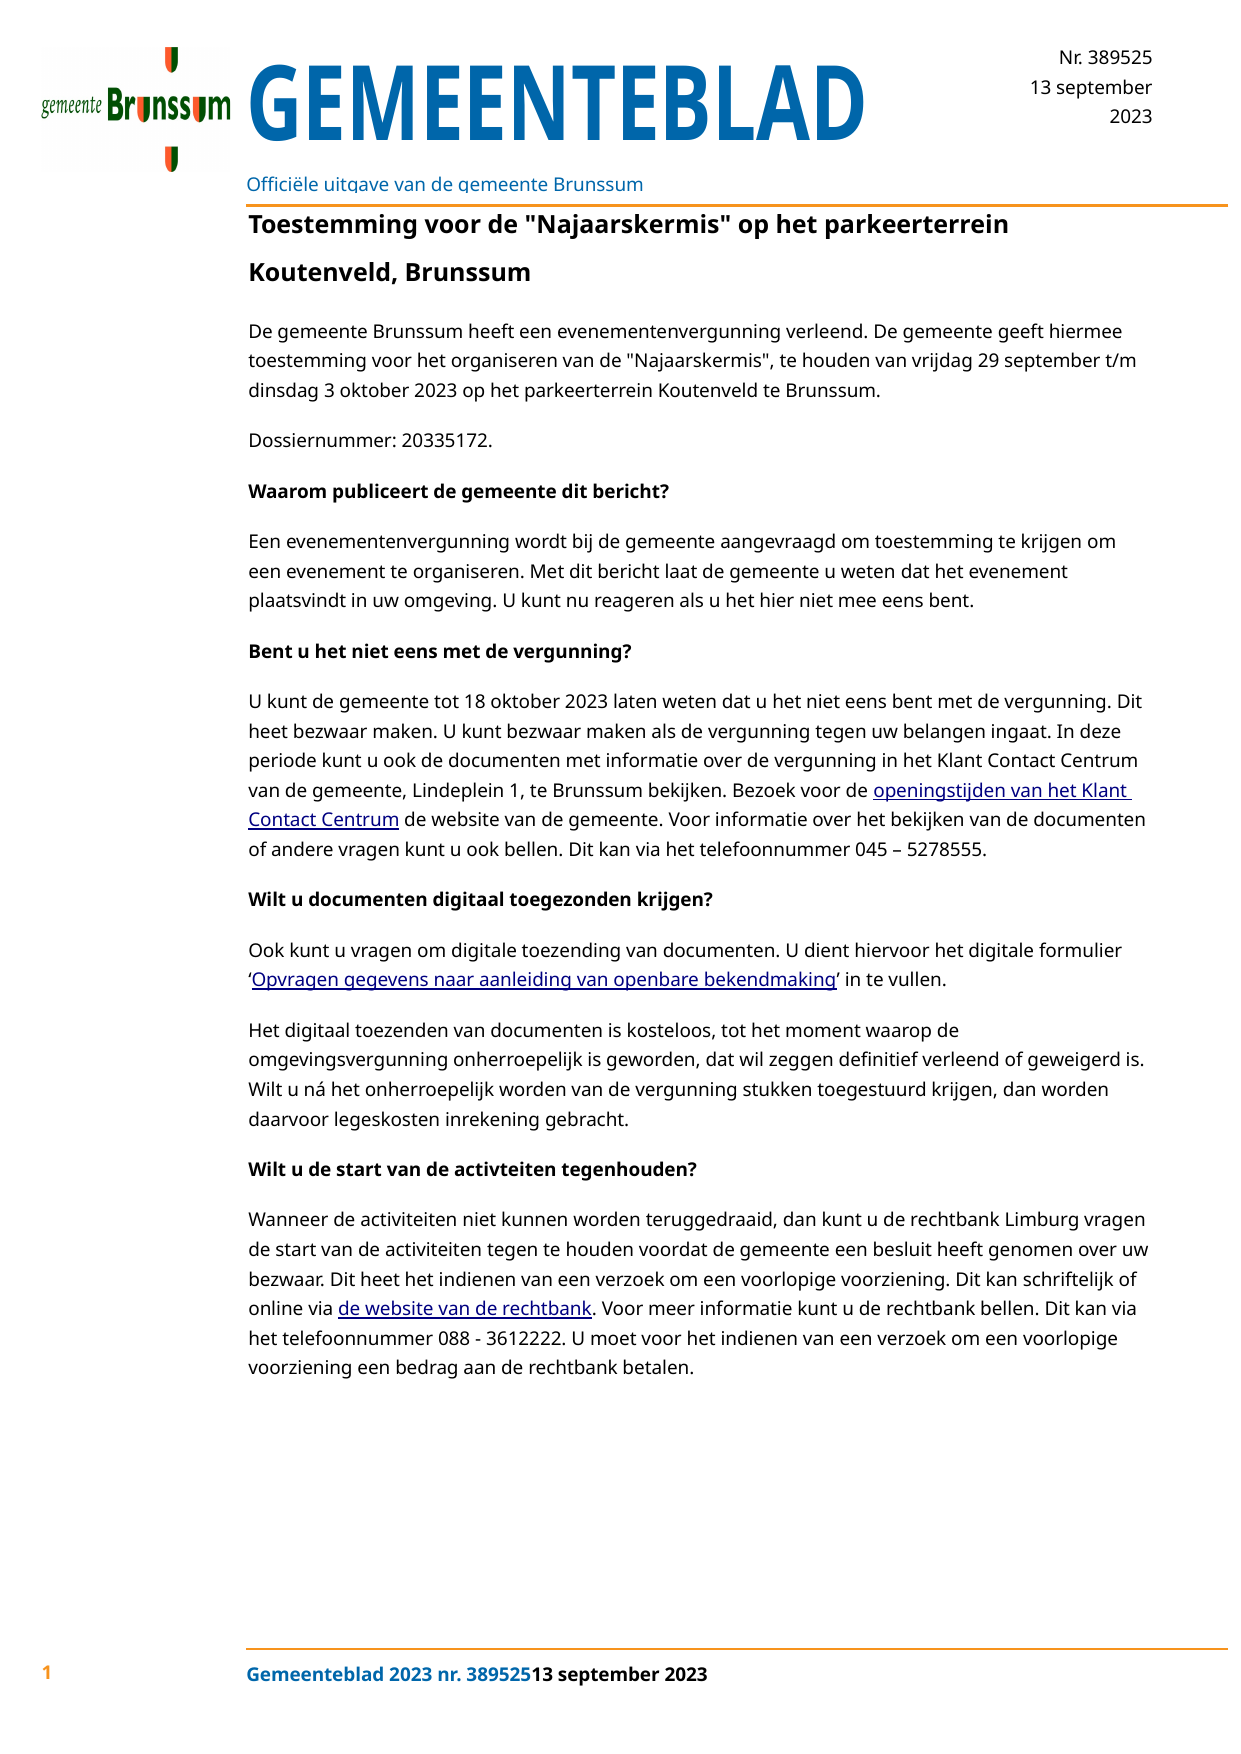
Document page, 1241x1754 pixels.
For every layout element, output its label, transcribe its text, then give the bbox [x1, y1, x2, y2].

text Ook kunt u vragen om digitale toezending van documenten. U dient hiervoor het digitale formulier ‘Opvragen gegevens naar aanleiding van openbare bekendmaking’ in te vullen. [248, 937, 1152, 992]
picture [41, 47, 231, 172]
text Dossiernummer: 20335172. [248, 427, 1152, 453]
text Het digitaal toezenden van documenten is kosteloos, tot het moment waarop de omgevingsvergunning onherroepelijk is geworden, dat wil zeggen definitief verleend of geweigerd is. Wilt u ná het onherroepelijk worden van de vergunning stukken toegestuurd krijgen, dan worden daarvoor legeskosten inrekening gebracht. [248, 1017, 1152, 1132]
text U kunt de gemeente tot 18 oktober 2023 laten weten dat u het niet eens bent met de vergunning. Dit heet bezwaar maken. U kunt bezwaar maken als de vergunning tegen uw belangen ingaat. In deze periode kunt u ook de documenten met informatie over de vergunning in het Klant Contact Centrum van de gemeente, Lindeplein 1, te Brunssum bekijken. Bezoek voor de openingstijden van het Klant Contact Centrum de website van de gemeente. Voor informatie over het bekijken van de documenten of andere vragen kunt u ook bellen. Dit kan via het telefoonnummer 045 – 5278555. [248, 688, 1152, 862]
text Toestemming voor de "Najaarskermis" op het parkeerterrein Koutenveld, Brunssum [248, 207, 1152, 288]
text Bent u het niet eens met de vergunning? [248, 638, 1152, 664]
text Wilt u documenten digitaal toegezonden krijgen? [248, 887, 1152, 912]
text Wilt u de start van de activteiten tegenhouden? [248, 1156, 1152, 1182]
text Waarom publiceert de gemeente dit bericht? [248, 478, 1152, 504]
text De gemeente Brunssum heeft een evenementenvergunning verleend. De gemeente geeft hiermee toestemming voor het organiseren van de "Najaarskermis", te houden van vrijdag 29 september t/m dinsdag 3 oktober 2023 op het parkeerterrein Koutenveld te Brunssum. [248, 318, 1152, 403]
text Wanneer de activiteiten niet kunnen worden teruggedraaid, dan kunt u de rechtbank Limburg vragen de start van de activiteiten tegen te houden voordat de gemeente een besluit heeft genomen over uw bezwaar. Dit heet het indienen van een verzoek om een voorlopige voorziening. Dit kan schriftelijk of online via de website van de rechtbank. Voor meer informatie kunt u de rechtbank bellen. Dit kan via het telefoonnummer 088 - 3612222. U moet voor het indienen van een verzoek om een voorlopige voorziening een bedrag aan de rechtbank betalen. [248, 1207, 1152, 1380]
text Een evenementenvergunning wordt bij de gemeente aangevraagd om toestemming te krijgen om een evenement te organiseren. Met dit bericht laat de gemeente u weten dat het evenement plaatsvindt in uw omgeving. U kunt nu reageren als u het hier niet mee eens bent. [248, 528, 1152, 613]
